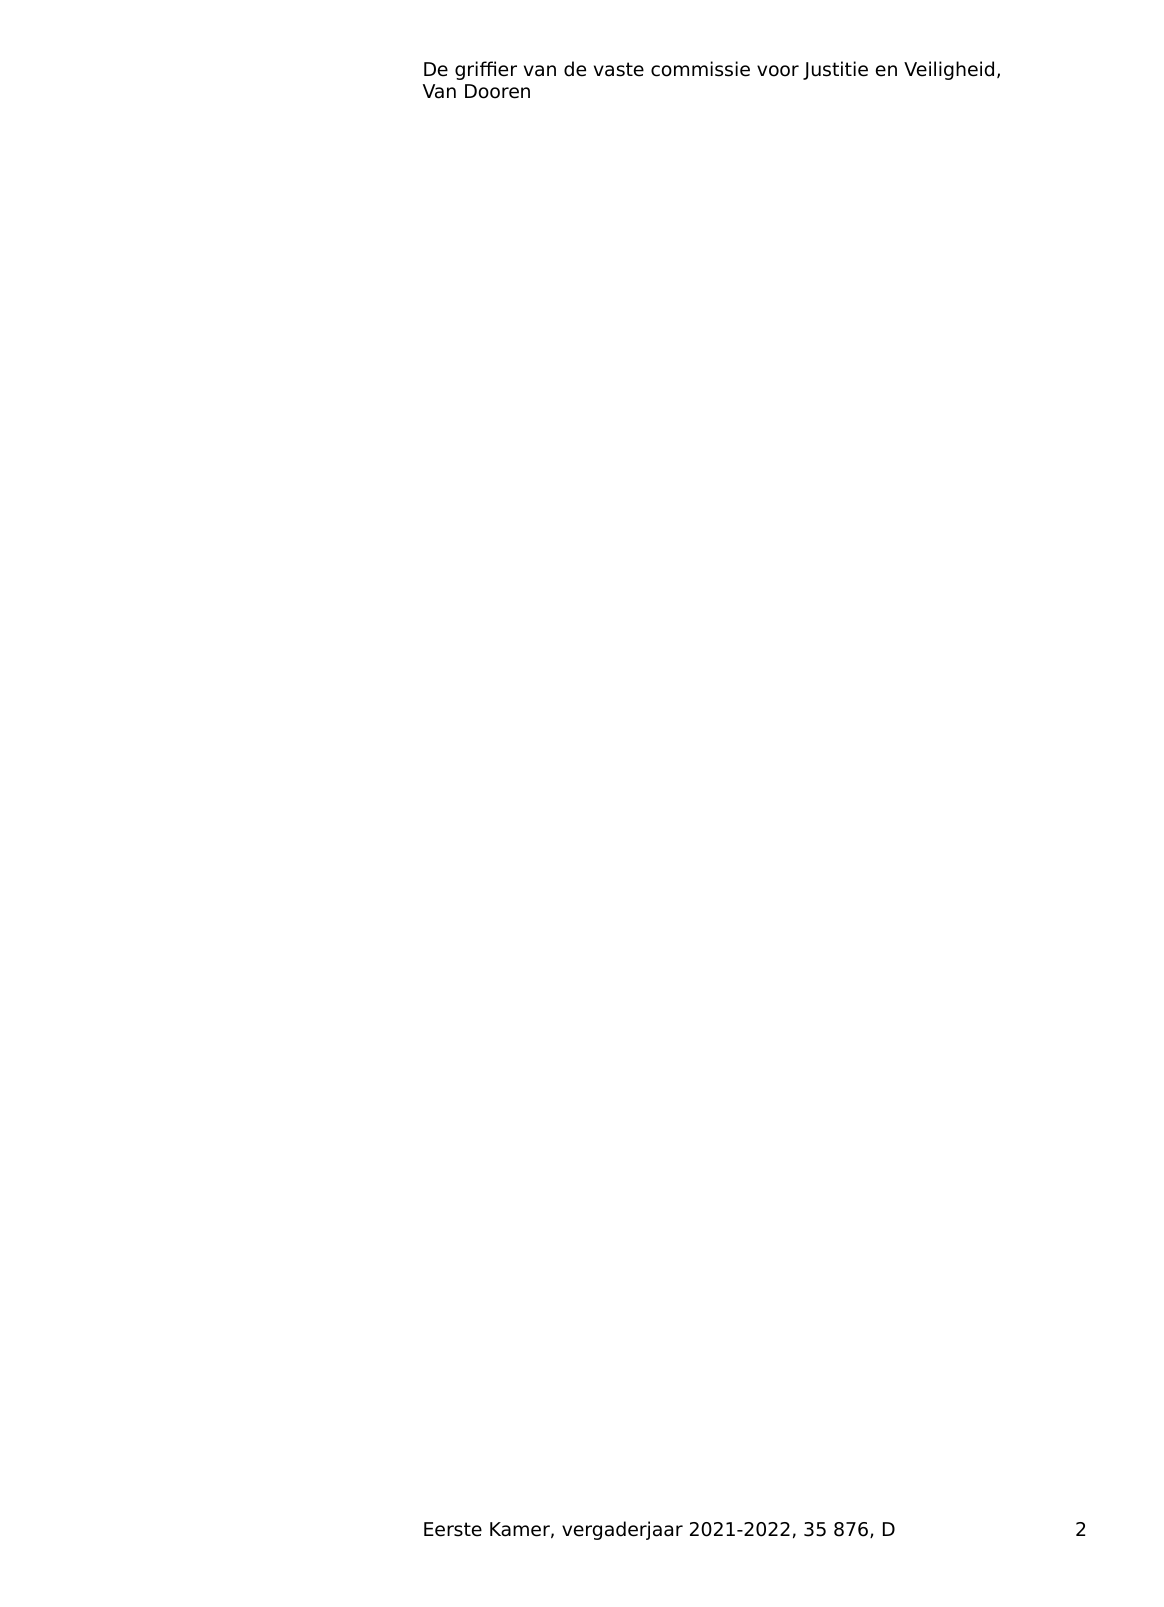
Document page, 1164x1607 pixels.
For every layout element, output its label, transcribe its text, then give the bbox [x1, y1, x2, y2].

text De griffier van de vaste commissie voor Justitie en Veiligheid, Van Dooren [422, 59, 1087, 103]
